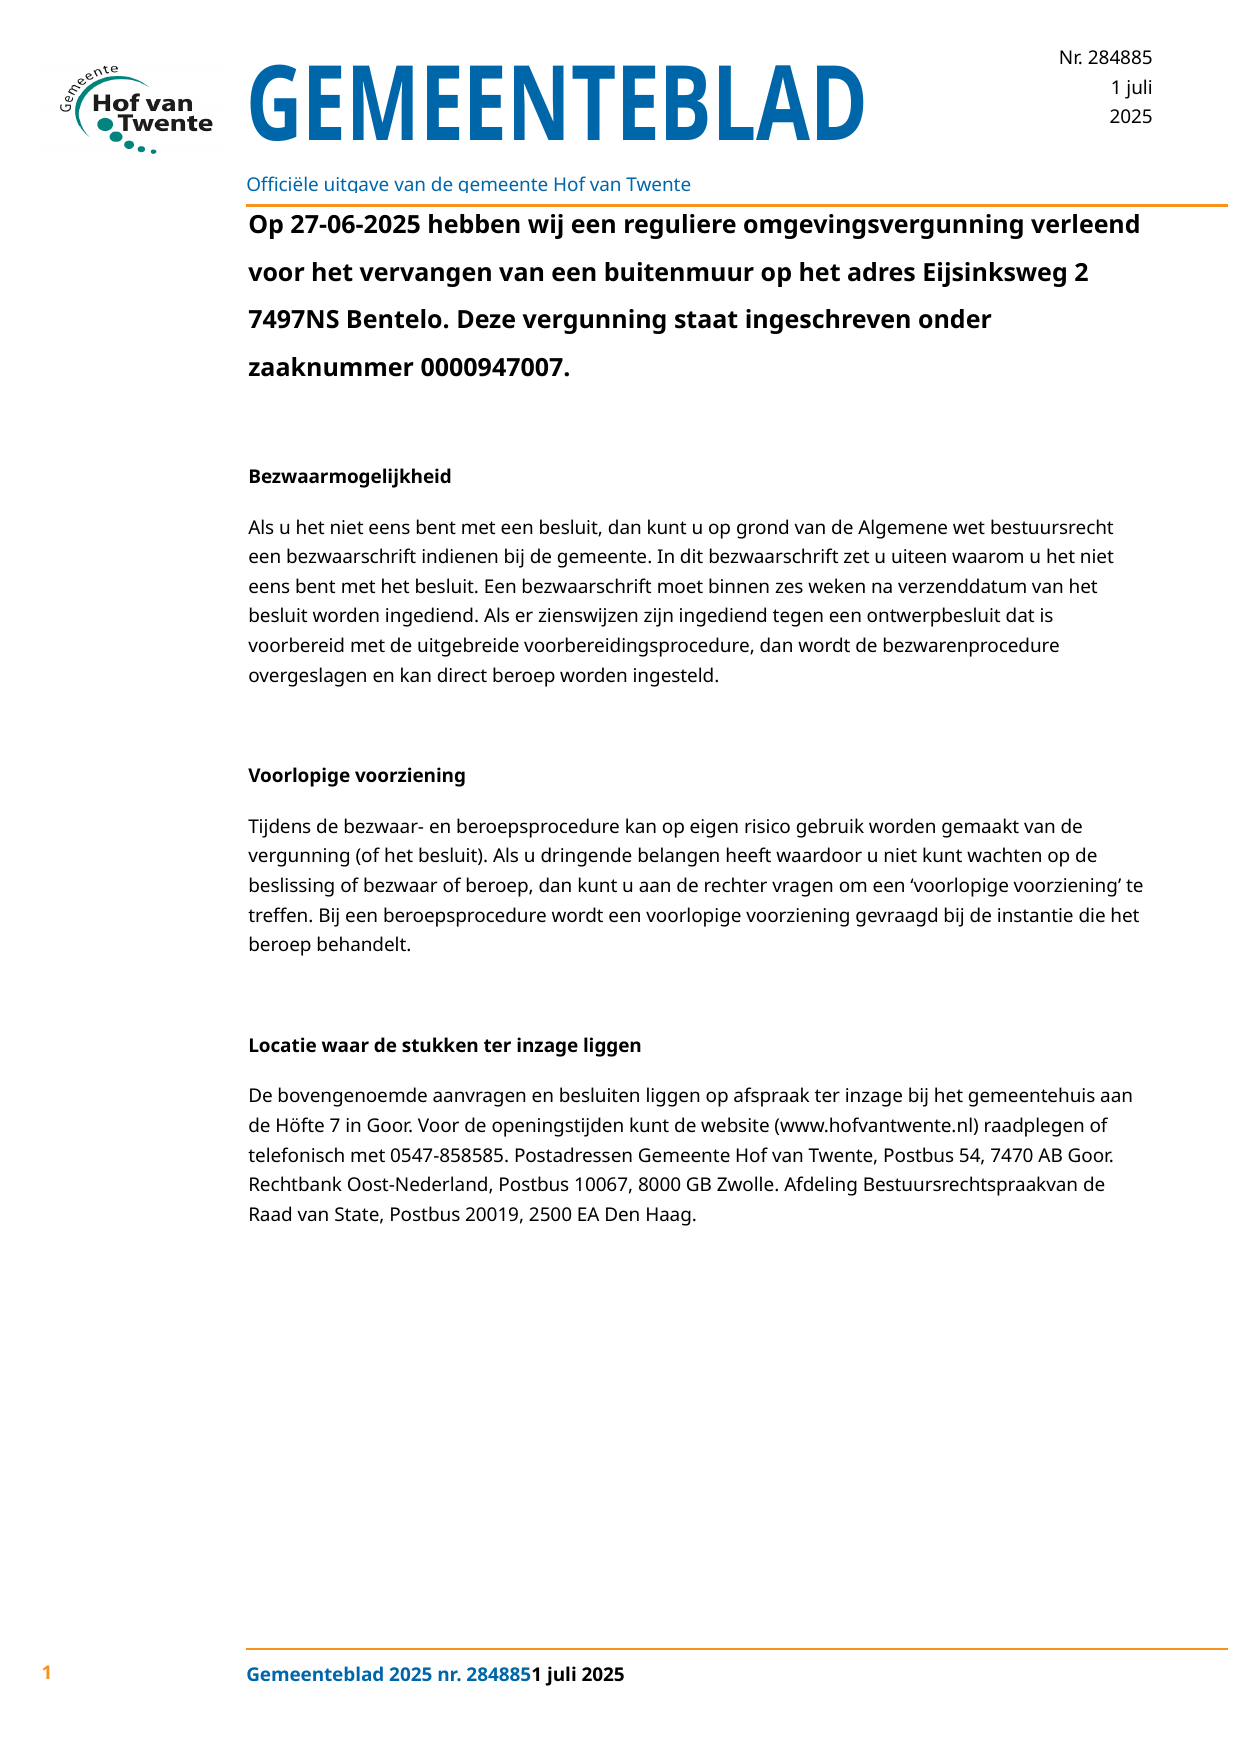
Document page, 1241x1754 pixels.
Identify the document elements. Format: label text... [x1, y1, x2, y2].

text Voorlopige voorziening [248, 763, 1152, 788]
picture [41, 47, 231, 172]
text De bovengenoemde aanvragen en besluiten liggen op afspraak ter inzage bij het gemeentehuis aan de Höfte 7 in Goor. Voor de openingstijden kunt de website (www.hofvantwente.nl) raadplegen of telefonisch met 0547-858585. Postadressen Gemeente Hof van Twente, Postbus 54, 7470 AB Goor. Rechtbank Oost-Nederland, Postbus 10067, 8000 GB Zwolle. Afdeling Bestuursrechtspraakvan de Raad van State, Postbus 20019, 2500 EA Den Haag. [248, 1083, 1152, 1227]
text Bezwaarmogelijkheid [248, 463, 1152, 489]
text Op 27-06-2025 hebben wij een reguliere omgevingsvergunning verleend voor het vervangen van een buitenmuur op het adres Eijsinksweg 2 7497NS Bentelo. Deze vergunning staat ingeschreven onder zaaknummer 0000947007. [248, 207, 1152, 384]
text Tijdens de bezwaar- en beroepsprocedure kan op eigen risico gebruik worden gemaakt van de vergunning (of het besluit). Als u dringende belangen heeft waardoor u niet kunt wachten op de beslissing of bezwaar of beroep, dan kunt u aan de rechter vragen om een ‘voorlopige voorziening’ te treffen. Bij een beroepsprocedure wordt een voorlopige voorziening gevraagd bij de instantie die het beroep behandelt. [248, 813, 1152, 957]
text Als u het niet eens bent met een besluit, dan kunt u op grond van de Algemene wet bestuursrecht een bezwaarschrift indienen bij de gemeente. In dit bezwaarschrift zet u uiteen waarom u het niet eens bent met het besluit. Een bezwaarschrift moet binnen zes weken na verzenddatum van het besluit worden ingediend. Als er zienswijzen zijn ingediend tegen een ontwerpbesluit dat is voorbereid met de uitgebreide voorbereidingsprocedure, dan wordt de bezwarenprocedure overgeslagen en kan direct beroep worden ingesteld. [248, 514, 1152, 688]
text Locatie waar de stukken ter inzage liggen [248, 1032, 1152, 1058]
